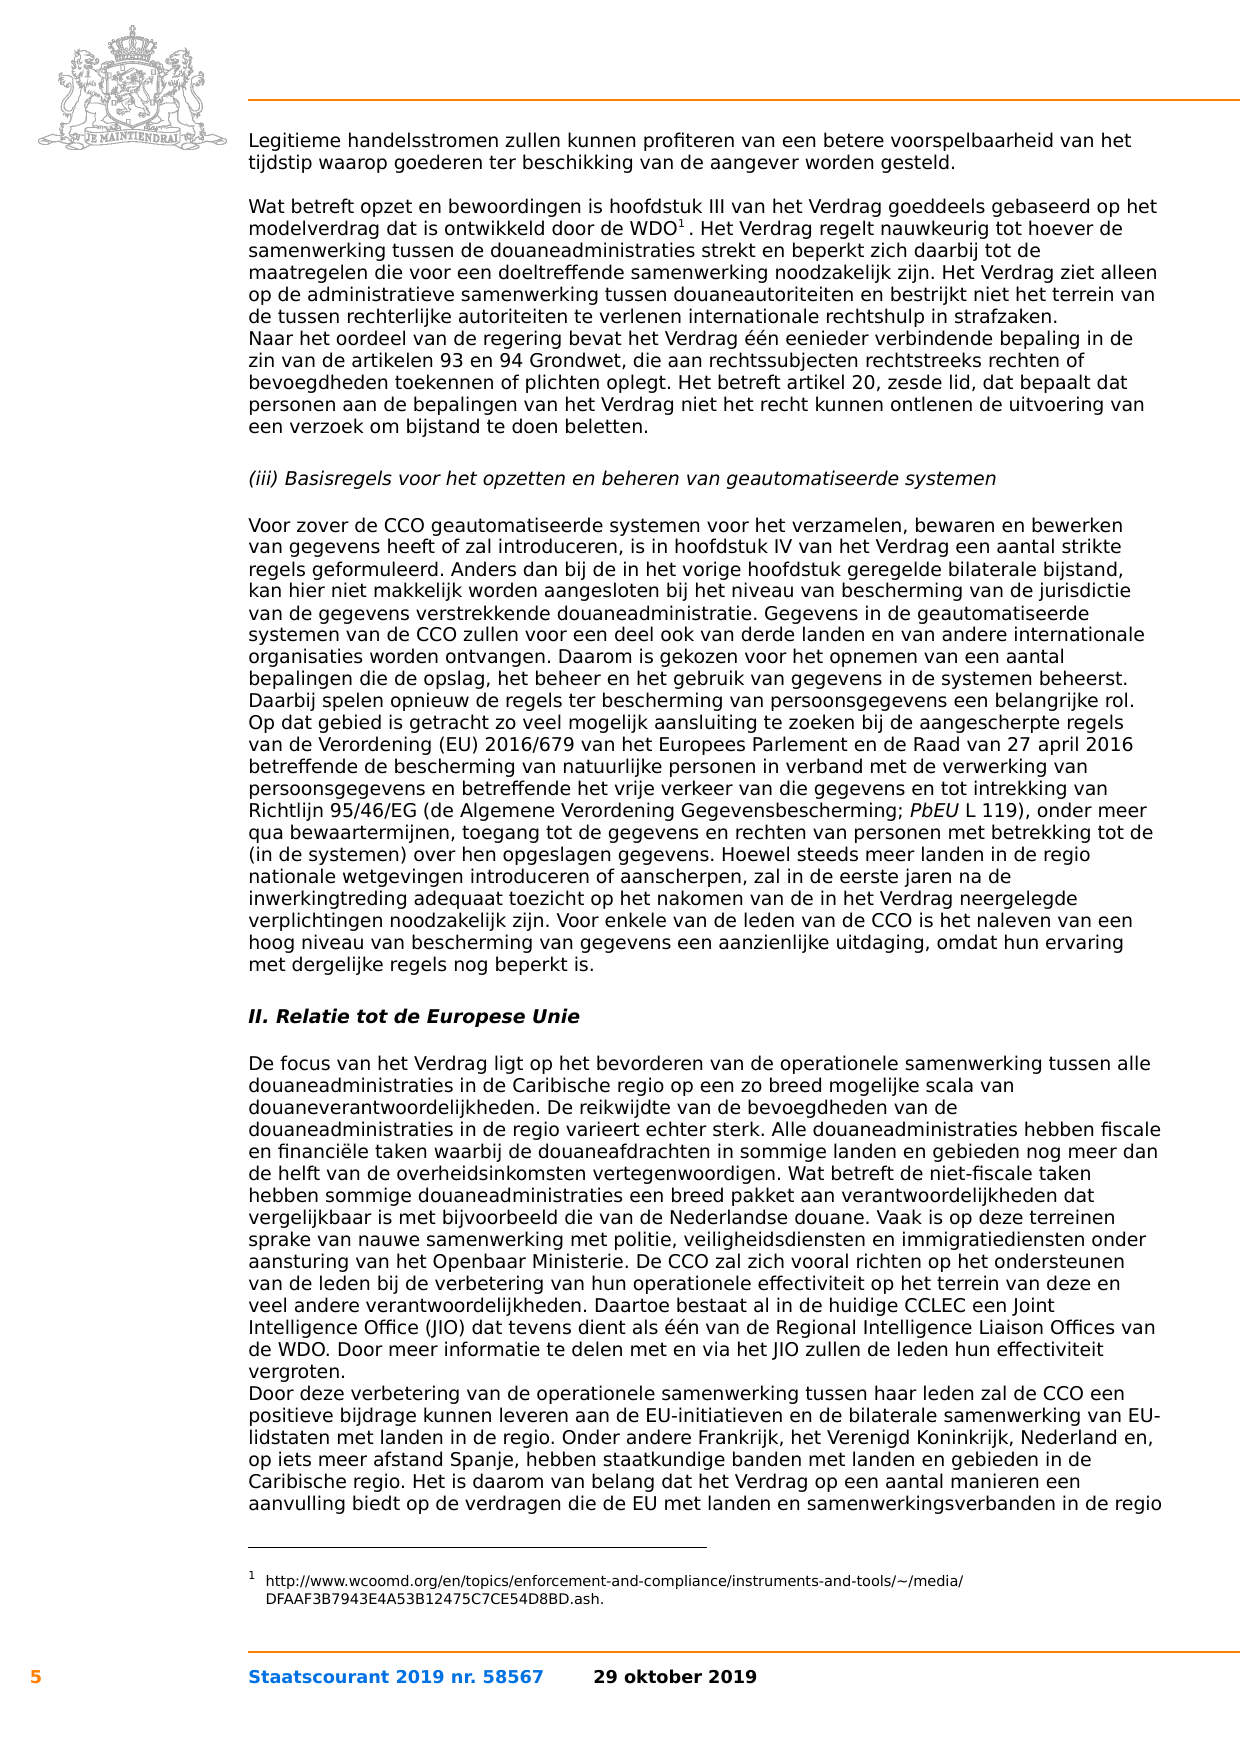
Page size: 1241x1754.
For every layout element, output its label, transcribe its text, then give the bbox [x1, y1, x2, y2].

subtitle (iii) Basisregels voor het opzetten en beheren van geautomatiseerde systemen [248, 467, 1163, 489]
text Daarbij spelen opnieuw de regels ter bescherming van persoonsgegevens een belangrijke rol. Op dat gebied is getracht zo veel mogelijk aansluiting te zoeken bij de aangescherpte regels van de Verordening (EU) 2016/679 van het Europees Parlement en de Raad van 27 april 2016 betreffende de bescherming van natuurlijke personen in verband met de verwerking van persoonsgegevens en betreffende het vrije verkeer van die gegevens en tot intrekking van Richtlijn 95/46/EG (de Algemene Verordening Gegevensbescherming; PbEU L 119), onder meer qua bewaartermijnen, toegang tot de gegevens en rechten van personen met betrekking tot de (in de systemen) over hen opgeslagen gegevens. Hoewel steeds meer landen in de regio nationale wetgevingen introduceren of aanscherpen, zal in de eerste jaren na de inwerkingtreding adequaat toezicht op het nakomen van de in het Verdrag neergelegde verplichtingen noodzakelijk zijn. Voor enkele van de leden van de CCO is het naleven van een hoog niveau van bescherming van gegevens een aanzienlijke uitdaging, omdat hun ervaring met dergelijke regels nog beperkt is. [248, 690, 1163, 976]
text Naar het oordeel van de regering bevat het Verdrag één eenieder verbindende bepaling in de zin van de artikelen 93 en 94 Grondwet, die aan rechtssubjecten rechtstreeks rechten of bevoegdheden toekennen of plichten oplegt. Het betreft artikel 20, zesde lid, dat bepaalt dat personen aan de bepalingen van het Verdrag niet het recht kunnen ontlenen de uitvoering van een verzoek om bijstand te doen beletten. [248, 328, 1163, 437]
picture [38, 25, 227, 150]
subtitle II. Relatie tot de Europese Unie [248, 1006, 1163, 1028]
text Voor zover de CCO geautomatiseerde systemen voor het verzamelen, bewaren en bewerken van gegevens heeft of zal introduceren, is in hoofdstuk IV van het Verdrag een aantal strikte regels geformuleerd. Anders dan bij de in het vorige hoofdstuk geregelde bilaterale bijstand, kan hier niet makkelijk worden aangesloten bij het niveau van bescherming van de jurisdictie van de gegevens verstrekkende douaneadministratie. Gegevens in de geautomatiseerde systemen van de CCO zullen voor een deel ook van derde landen en van andere internationale organisaties worden ontvangen. Daarom is gekozen voor het opnemen van een aantal bepalingen die de opslag, het beheer en het gebruik van gegevens in de systemen beheerst. [248, 514, 1163, 690]
text Legitieme handelsstromen zullen kunnen profiteren van een betere voorspelbaarheid van het tijdstip waarop goederen ter beschikking van de aangever worden gesteld. [248, 130, 1163, 174]
text http://www.wcoomd.org/en/topics/enforcement-and-compliance/instruments-and-tools/~/media/DFAAF3B7943E4A53B12475C7CE54D8BD.ash. [248, 1569, 1163, 1608]
text Wat betreft opzet en bewoordingen is hoofdstuk III van het Verdrag goeddeels gebaseerd op het modelverdrag dat is ontwikkeld door de WDO. Het Verdrag regelt nauwkeurig tot hoever de samenwerking tussen de douaneadministraties strekt en beperkt zich daarbij tot de maatregelen die voor een doeltreffende samenwerking noodzakelijk zijn. Het Verdrag ziet alleen op de administratieve samenwerking tussen douaneautoriteiten en bestrijkt niet het terrein van de tussen rechterlijke autoriteiten te verlenen internationale rechtshulp in strafzaken. [248, 196, 1163, 328]
text De focus van het Verdrag ligt op het bevorderen van de operationele samenwerking tussen alle douaneadministraties in de Caribische regio op een zo breed mogelijke scala van douaneverantwoordelijkheden. De reikwijdte van de bevoegdheden van de douaneadministraties in de regio varieert echter sterk. Alle douaneadministraties hebben fiscale en financiële taken waarbij de douaneafdrachten in sommige landen en gebieden nog meer dan de helft van de overheidsinkomsten vertegenwoordigen. Wat betreft de niet-fiscale taken hebben sommige douaneadministraties een breed pakket aan verantwoordelijkheden dat vergelijkbaar is met bijvoorbeeld die van de Nederlandse douane. Vaak is op deze terreinen sprake van nauwe samenwerking met politie, veiligheidsdiensten en immigratiediensten onder aansturing van het Openbaar Ministerie. De CCO zal zich vooral richten op het ondersteunen van de leden bij de verbetering van hun operationele effectiviteit op het terrein van deze en veel andere verantwoordelijkheden. Daartoe bestaat al in de huidige CCLEC een Joint Intelligence Office (JIO) dat tevens dient als één van de Regional Intelligence Liaison Offices van de WDO. Door meer informatie te delen met en via het JIO zullen de leden hun effectiviteit vergroten. [248, 1053, 1163, 1383]
text Door deze verbetering van de operationele samenwerking tussen haar leden zal de CCO een positieve bijdrage kunnen leveren aan de EU-initiatieven en de bilaterale samenwerking van EU-lidstaten met landen in de regio. Onder andere Frankrijk, het Verenigd Koninkrijk, Nederland en, op iets meer afstand Spanje, hebben staatkundige banden met landen en gebieden in de Caribische regio. Het is daarom van belang dat het Verdrag op een aantal manieren een aanvulling biedt op de verdragen die de EU met landen en samenwerkingsverbanden in de regio [248, 1383, 1163, 1514]
